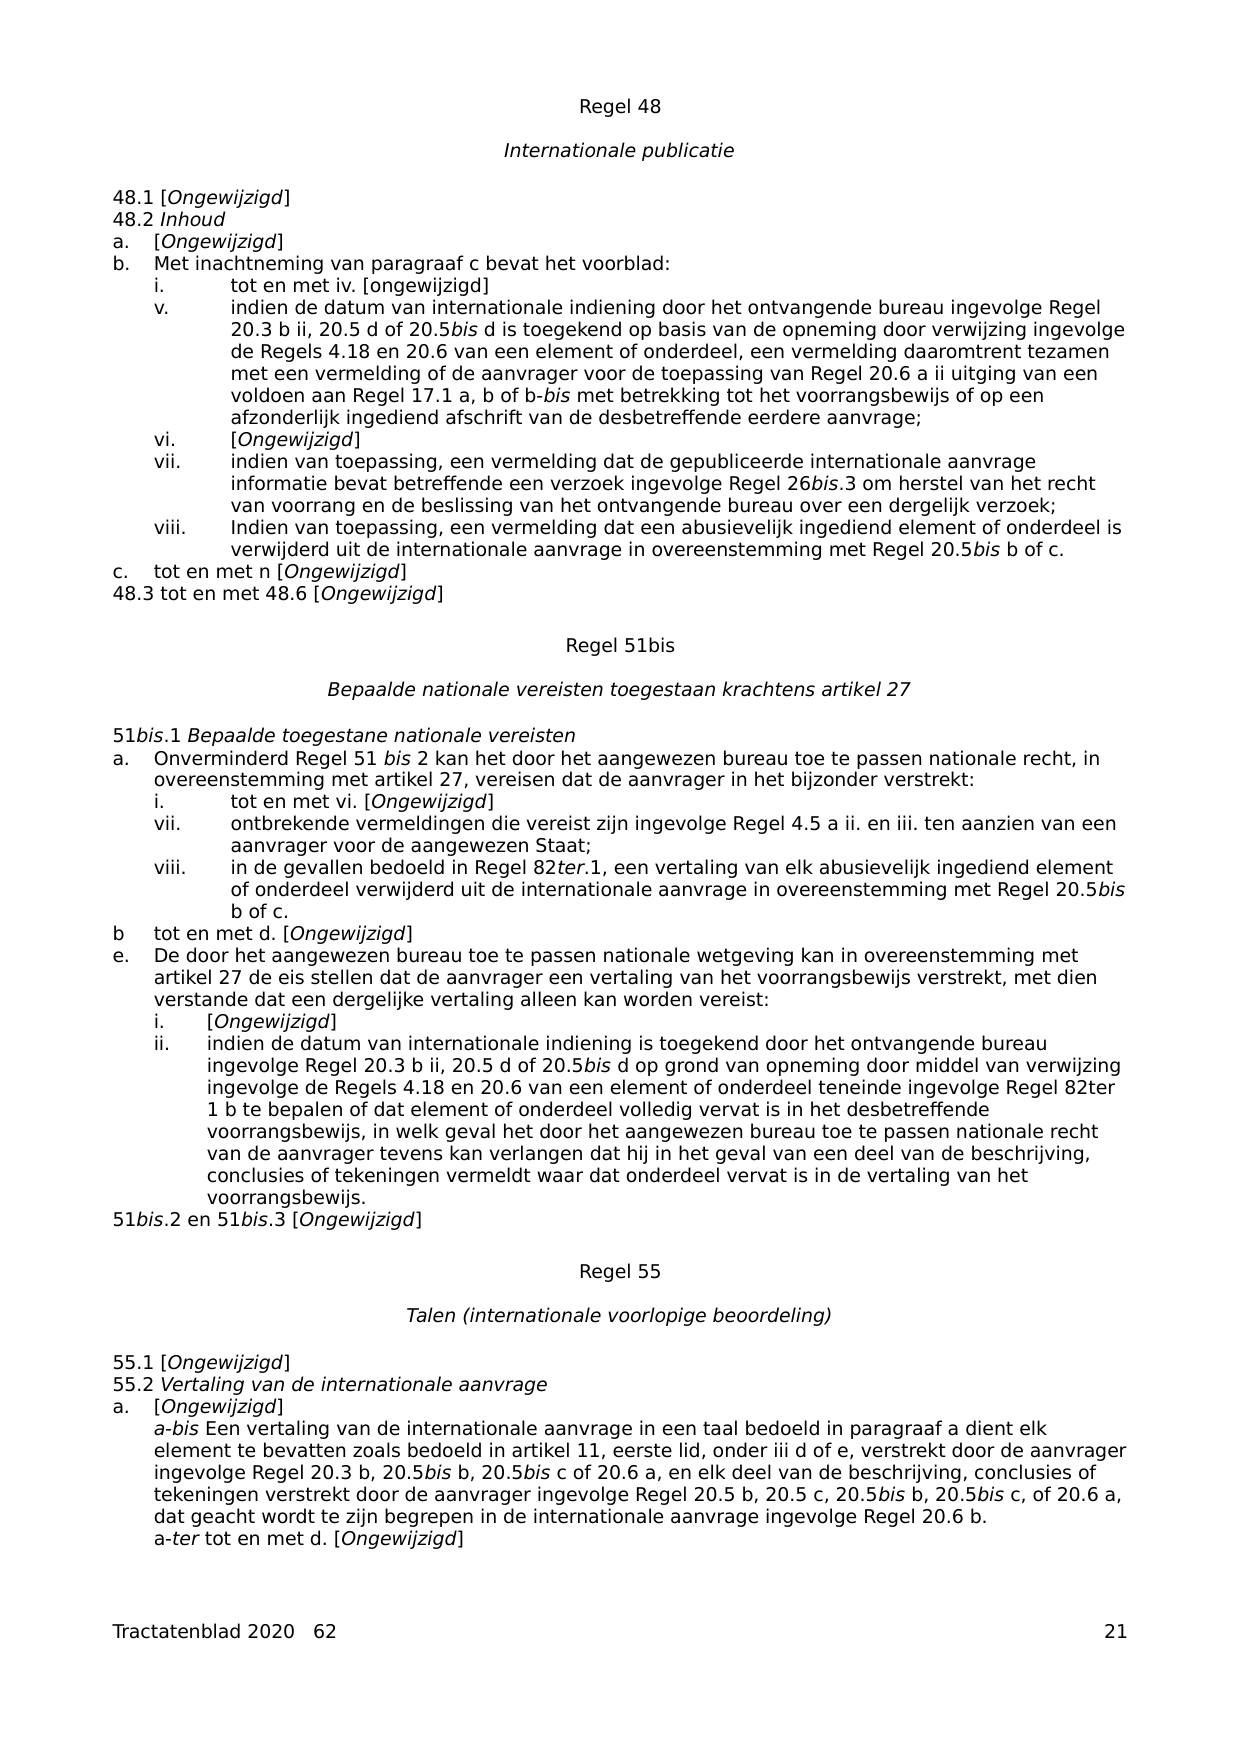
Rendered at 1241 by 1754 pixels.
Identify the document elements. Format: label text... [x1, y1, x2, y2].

text v. indien de datum van internationale indiening door het ontvangende bureau ingevolge Regel 20.3 b ii, 20.5 d of 20.5bis d is toegekend op basis van de opneming door verwijzing ingevolge de Regels 4.18 en 20.6 van een element of onderdeel, een vermelding daaromtrent tezamen met een vermelding of de aanvrager voor de toepassing van Regel 20.6 a ii uitging van een voldoen aan Regel 17.1 a, b of b-bis met betrekking tot het voorrangsbewijs of op een afzonderlijk ingediend afschrift van de desbetreffende eerdere aanvrage; [153, 297, 1128, 429]
text 48.1 [Ongewijzigd] [112, 187, 1128, 209]
text 48.2 Inhoud [112, 209, 1128, 231]
text c. tot en met n [Ongewijzigd] [112, 561, 1128, 582]
text 55.1 [Ongewijzigd] [112, 1352, 1128, 1374]
text vii. ontbrekende vermeldingen die vereist zijn ingevolge Regel 4.5 a ii. en iii. ten aanzien van een aanvrager voor de aangewezen Staat; [153, 813, 1128, 857]
text i. [Ongewijzigd] [153, 1011, 1128, 1033]
text a-ter tot en met d. [Ongewijzigd] [153, 1528, 1128, 1550]
text 48.3 tot en met 48.6 [Ongewijzigd] [112, 582, 1128, 604]
text a. [Ongewijzigd] [112, 1396, 1128, 1418]
text 55.2 Vertaling van de internationale aanvrage [112, 1374, 1128, 1396]
text b. Met inachtneming van paragraaf c bevat het voorblad: [112, 253, 1128, 275]
text a-bis Een vertaling van de internationale aanvrage in een taal bedoeld in paragraaf a dient elk element te bevatten zoals bedoeld in artikel 11, eerste lid, onder iii d of e, verstrekt door de aanvrager ingevolge Regel 20.3 b, 20.5bis b, 20.5bis c of 20.6 a, en elk deel van de beschrijving, conclusies of tekeningen verstrekt door de aanvrager ingevolge Regel 20.5 b, 20.5 c, 20.5bis b, 20.5bis c, of 20.6 a, dat geacht wordt te zijn begrepen in de internationale aanvrage ingevolge Regel 20.6 b. [153, 1418, 1128, 1528]
subtitle Regel 48 Internationale publicatie [112, 96, 1128, 162]
subtitle Regel 55 Talen (internationale voorlopige beoordeling) [112, 1261, 1128, 1327]
text vi. [Ongewijzigd] [153, 429, 1128, 451]
text i. tot en met iv. [ongewijzigd] [153, 275, 1128, 297]
subtitle Regel 51bis Bepaalde nationale vereisten toegestaan krachtens artikel 27 [112, 634, 1128, 700]
text a. [Ongewijzigd] [112, 231, 1128, 253]
text ii. indien de datum van internationale indiening is toegekend door het ontvangende bureau ingevolge Regel 20.3 b ii, 20.5 d of 20.5bis d op grond van opneming door middel van verwijzing ingevolge de Regels 4.18 en 20.6 van een element of onderdeel teneinde ingevolge Regel 82ter 1 b te bepalen of dat element of onderdeel volledig vervat is in het desbetreffende voorrangsbewijs, in welk geval het door het aangewezen bureau toe te passen nationale recht van de aanvrager tevens kan verlangen dat hij in het geval van een deel van de beschrijving, conclusies of tekeningen vermeldt waar dat onderdeel vervat is in de vertaling van het voorrangsbewijs. [153, 1033, 1128, 1209]
text b tot en met d. [Ongewijzigd] [112, 923, 1128, 945]
text vii. indien van toepassing, een vermelding dat de gepubliceerde internationale aanvrage informatie bevat betreffende een verzoek ingevolge Regel 26bis.3 om herstel van het recht van voorrang en de beslissing van het ontvangende bureau over een dergelijk verzoek; [153, 451, 1128, 517]
text i. tot en met vi. [Ongewijzigd] [153, 791, 1128, 813]
text 51bis.2 en 51bis.3 [Ongewijzigd] [112, 1209, 1128, 1231]
text viii. in de gevallen bedoeld in Regel 82ter.1, een vertaling van elk abusievelijk ingediend element of onderdeel verwijderd uit de internationale aanvrage in overeenstemming met Regel 20.5bis b of c. [153, 857, 1128, 923]
text a. Onverminderd Regel 51 bis 2 kan het door het aangewezen bureau toe te passen nationale recht, in overeenstemming met artikel 27, vereisen dat de aanvrager in het bijzonder verstrekt: [112, 747, 1128, 791]
text viii. Indien van toepassing, een vermelding dat een abusievelijk ingediend element of onderdeel is verwijderd uit de internationale aanvrage in overeenstemming met Regel 20.5bis b of c. [153, 517, 1128, 561]
text 51bis.1 Bepaalde toegestane nationale vereisten [112, 725, 1128, 747]
text e. De door het aangewezen bureau toe te passen nationale wetgeving kan in overeenstemming met artikel 27 de eis stellen dat de aanvrager een vertaling van het voorrangsbewijs verstrekt, met dien verstande dat een dergelijke vertaling alleen kan worden vereist: [112, 945, 1128, 1011]
